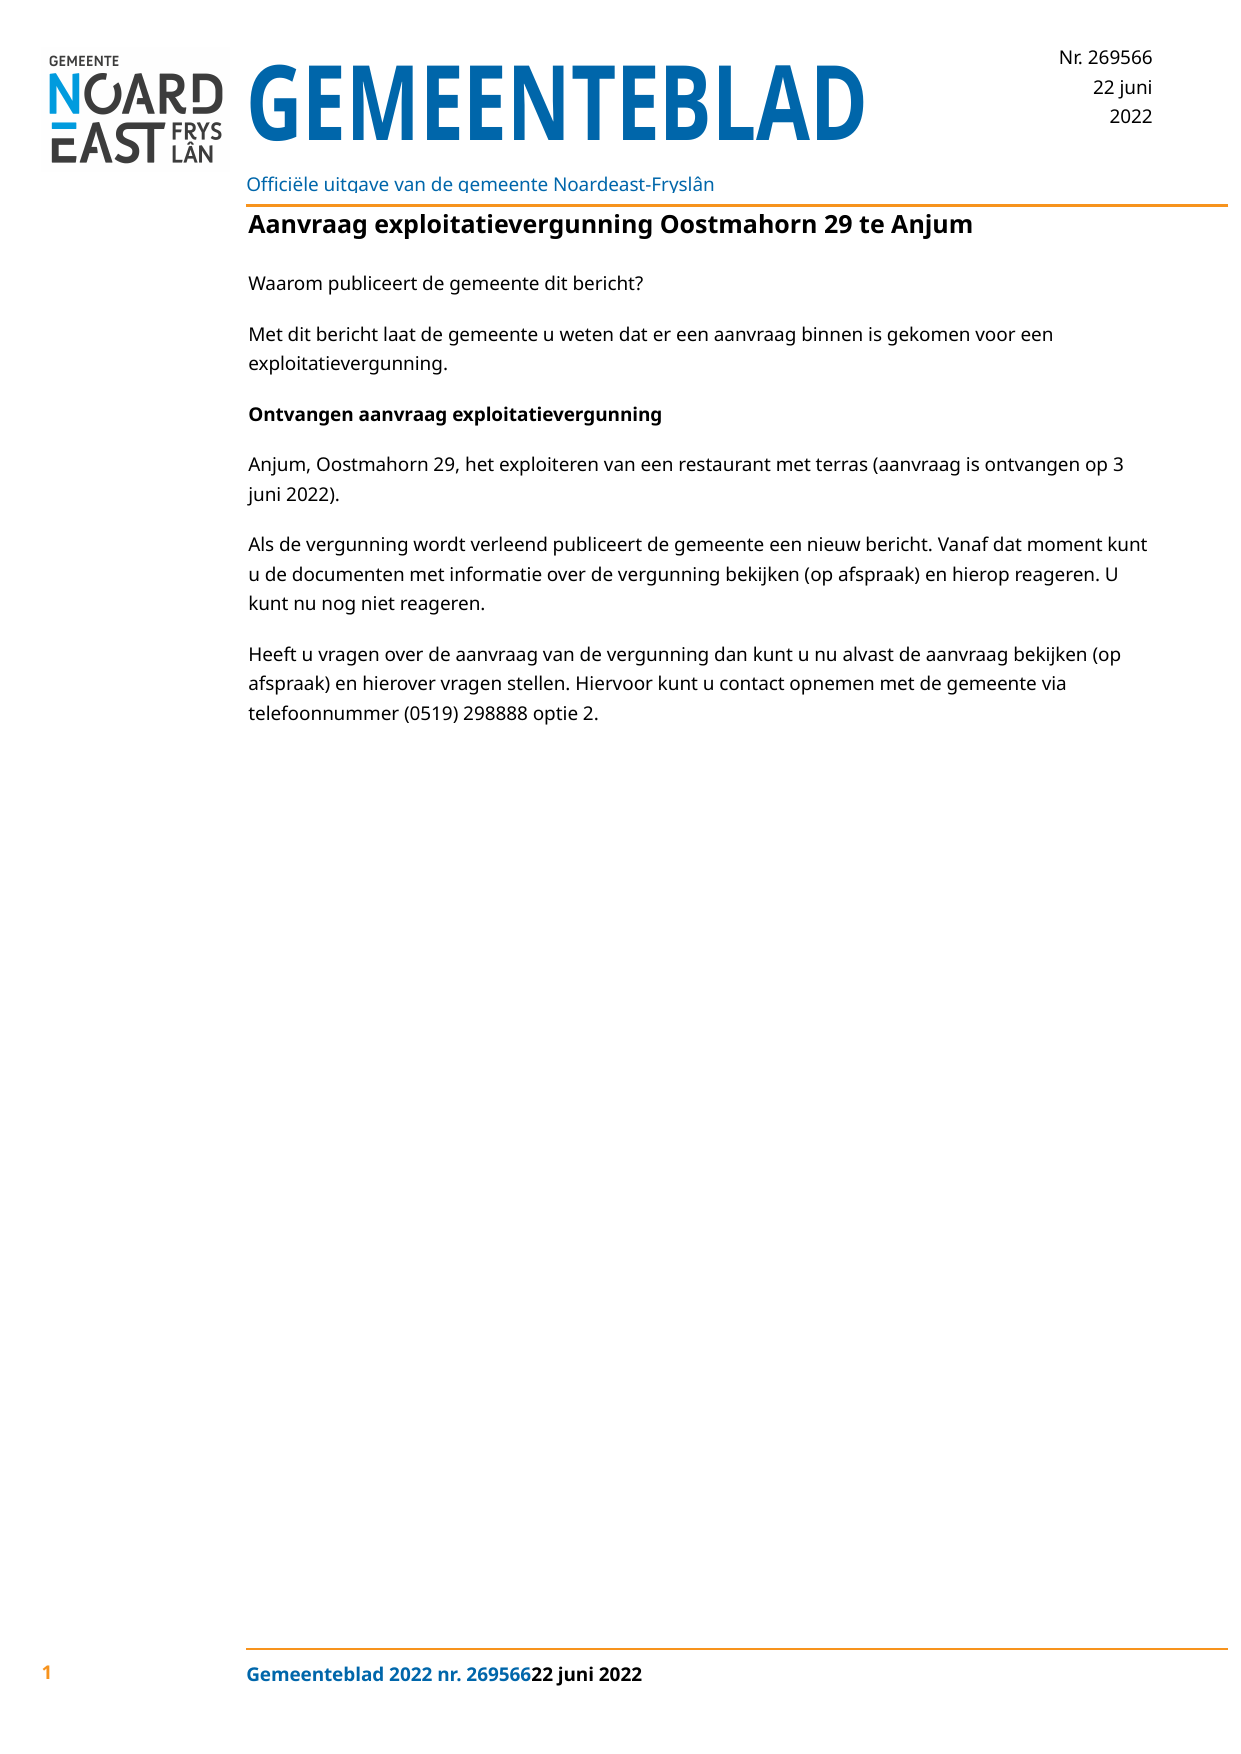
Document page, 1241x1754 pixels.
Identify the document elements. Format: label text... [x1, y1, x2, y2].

text Als de vergunning wordt verleend publiceert de gemeente een nieuw bericht. Vanaf dat moment kunt u de documenten met informatie over de vergunning bekijken (op afspraak) en hierop reageren. U kunt nu nog niet reageren. [248, 531, 1152, 616]
text Aanvraag exploitatievergunning Oostmahorn 29 te Anjum [248, 207, 1152, 241]
picture [41, 47, 231, 172]
text Anjum, Oostmahorn 29, het exploiteren van een restaurant met terras (aanvraag is ontvangen op 3 juni 2022). [248, 451, 1152, 506]
text Met dit bericht laat de gemeente u weten dat er een aanvraag binnen is gekomen voor een exploitatievergunning. [248, 321, 1152, 376]
text Waarom publiceert de gemeente dit bericht? [248, 270, 1152, 296]
text Heeft u vragen over de aanvraag van de vergunning dan kunt u nu alvast de aanvraag bekijken (op afspraak) en hierover vragen stellen. Hiervoor kunt u contact opnemen met de gemeente via telefoonnummer (0519) 298888 optie 2. [248, 641, 1152, 726]
text Ontvangen aanvraag exploitatievergunning [248, 401, 1152, 426]
